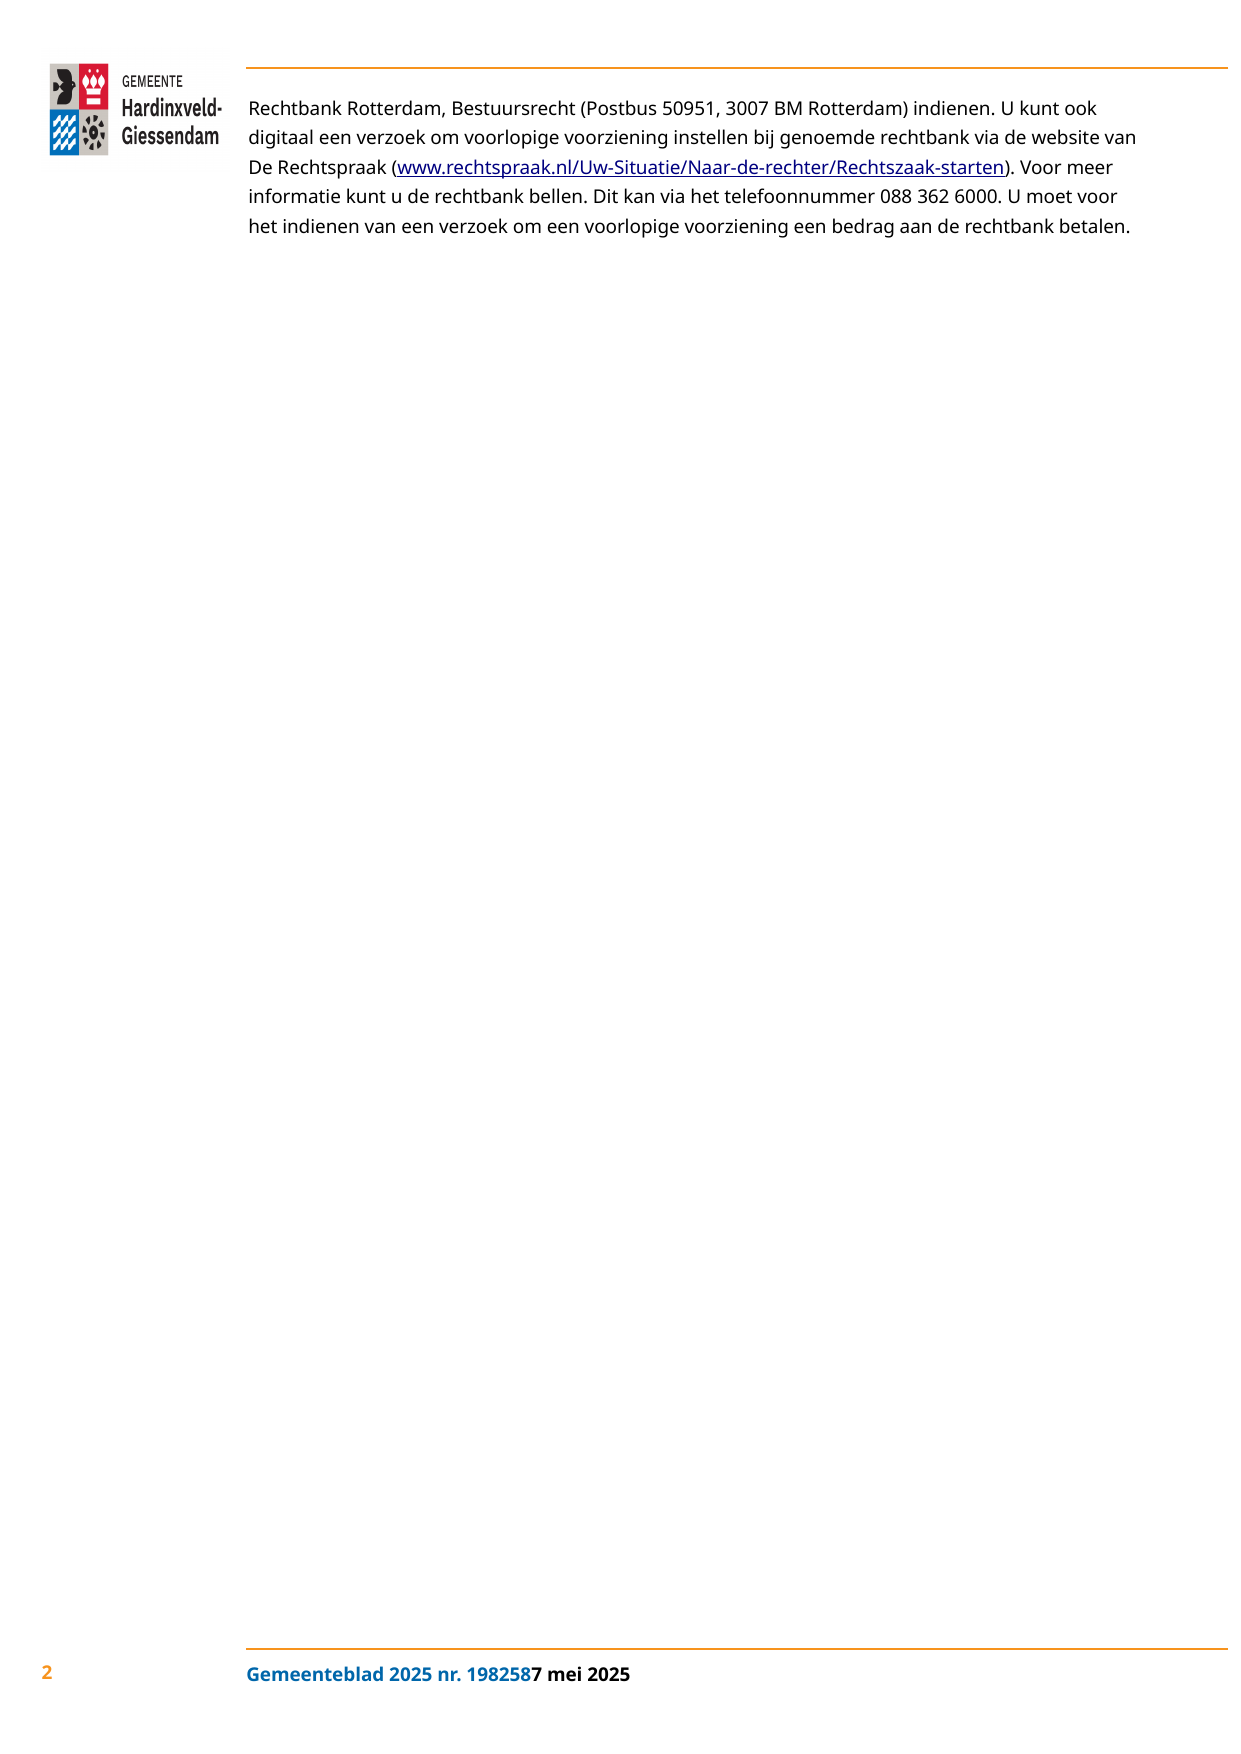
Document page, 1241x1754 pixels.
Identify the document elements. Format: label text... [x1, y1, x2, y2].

text Rechtbank Rotterdam, Bestuursrecht (Postbus 50951, 3007 BM Rotterdam) indienen. U kunt ook digitaal een verzoek om voorlopige voorziening instellen bij genoemde rechtbank via de website van De Rechtspraak (www.rechtspraak.nl/Uw-Situatie/Naar-de-rechter/Rechtszaak-starten). Voor meer informatie kunt u de rechtbank bellen. Dit kan via het telefoonnummer 088 362 6000. U moet voor het indienen van een verzoek om een voorlopige voorziening een bedrag aan de rechtbank betalen. [248, 95, 1152, 239]
picture [41, 47, 231, 172]
